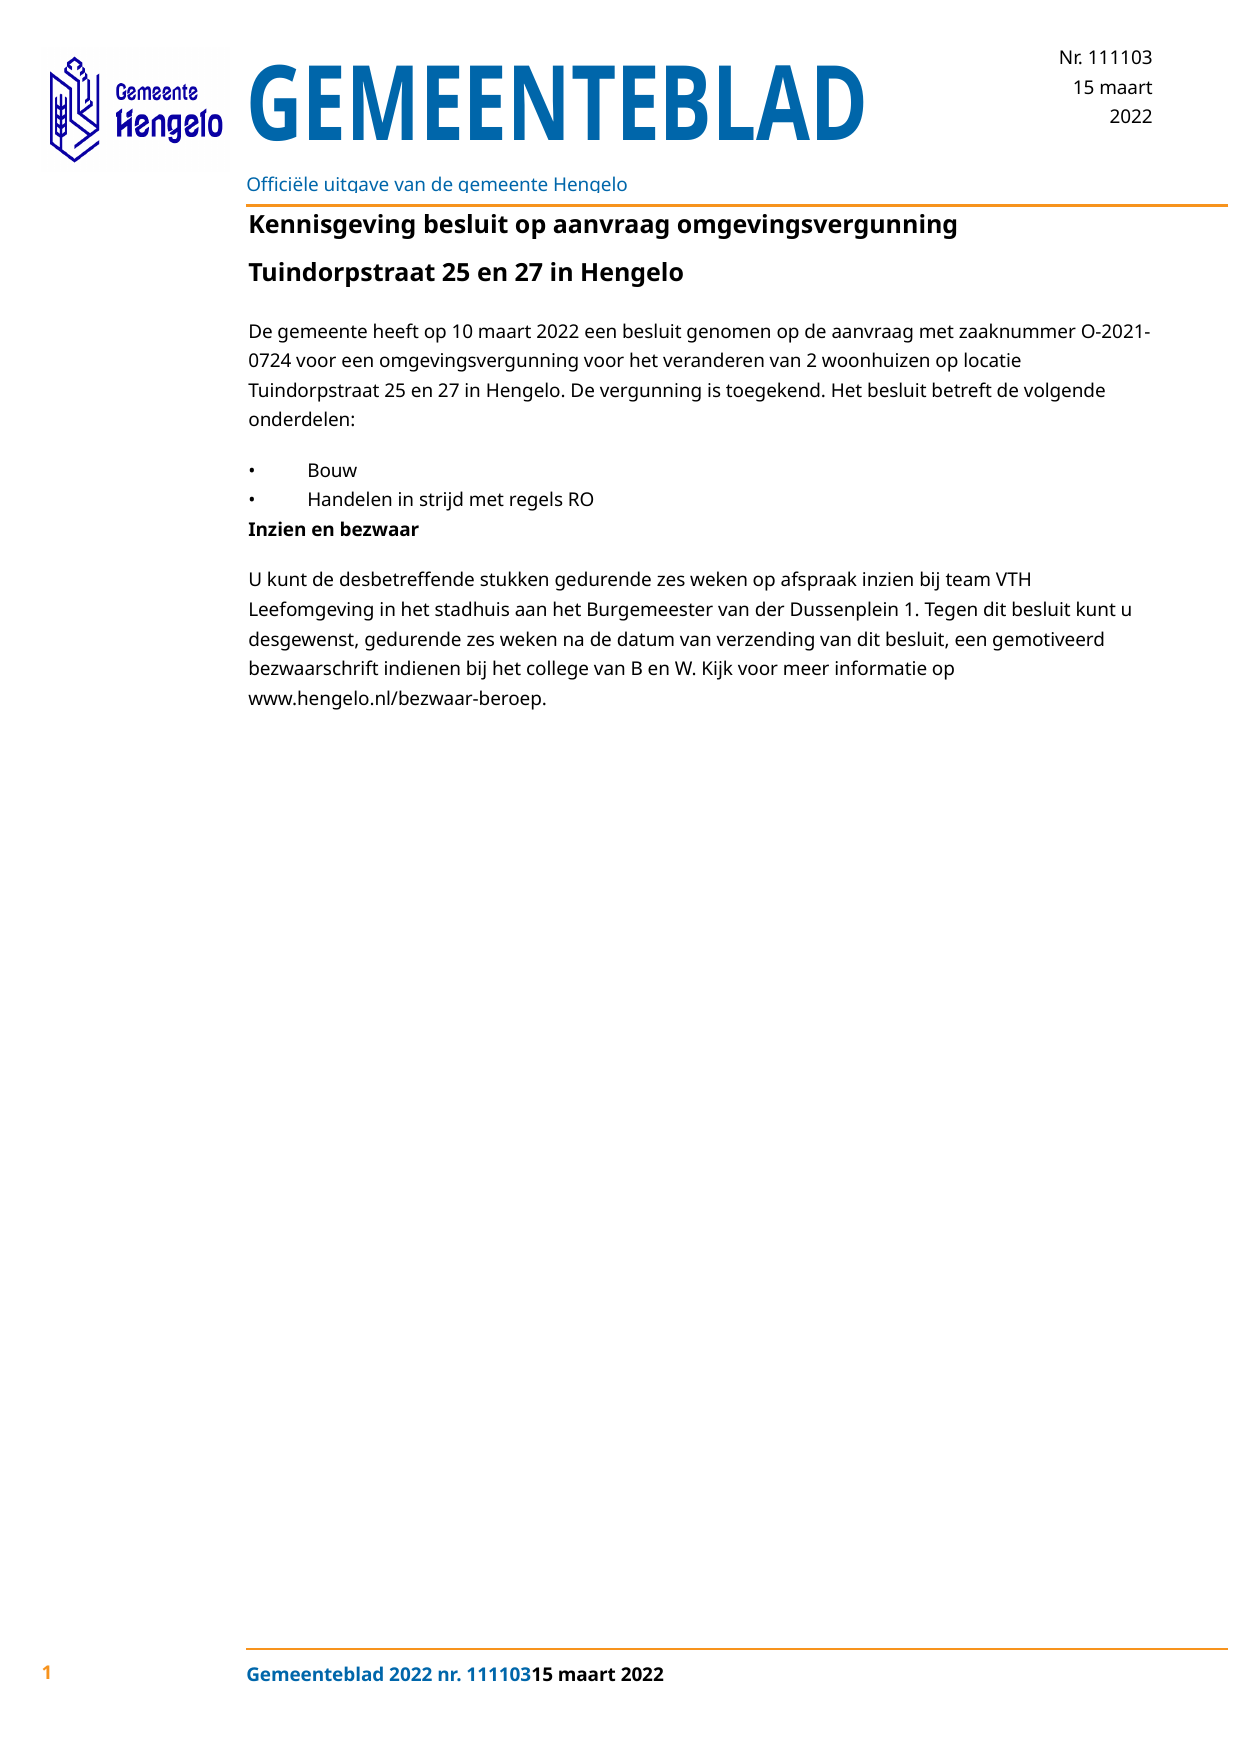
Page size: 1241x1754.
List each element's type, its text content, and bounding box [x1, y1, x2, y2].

text U kunt de desbetreffende stukken gedurende zes weken op afspraak inzien bij team VTH Leefomgeving in het stadhuis aan het Burgemeester van der Dussenplein 1. Tegen dit besluit kunt u desgewenst, gedurende zes weken na de datum van verzending van dit besluit, een gemotiveerd bezwaarschrift indienen bij het college van B en W. Kijk voor meer informatie op www.hengelo.nl/bezwaar-beroep. [248, 567, 1152, 711]
text De gemeente heeft op 10 maart 2022 een besluit genomen op de aanvraag met zaaknummer O-2021-0724 voor een omgevingsvergunning voor het veranderen van 2 woonhuizen op locatie Tuindorpstraat 25 en 27 in Hengelo. De vergunning is toegekend. Het besluit betreft de volgende onderdelen: [248, 318, 1152, 432]
list Bouw [248, 457, 1152, 483]
list Handelen in strijd met regels RO [248, 487, 1152, 512]
text Kennisgeving besluit op aanvraag omgevingsvergunning Tuindorpstraat 25 en 27 in Hengelo [248, 207, 1152, 288]
picture [41, 47, 231, 172]
text Inzien en bezwaar [248, 516, 1152, 542]
